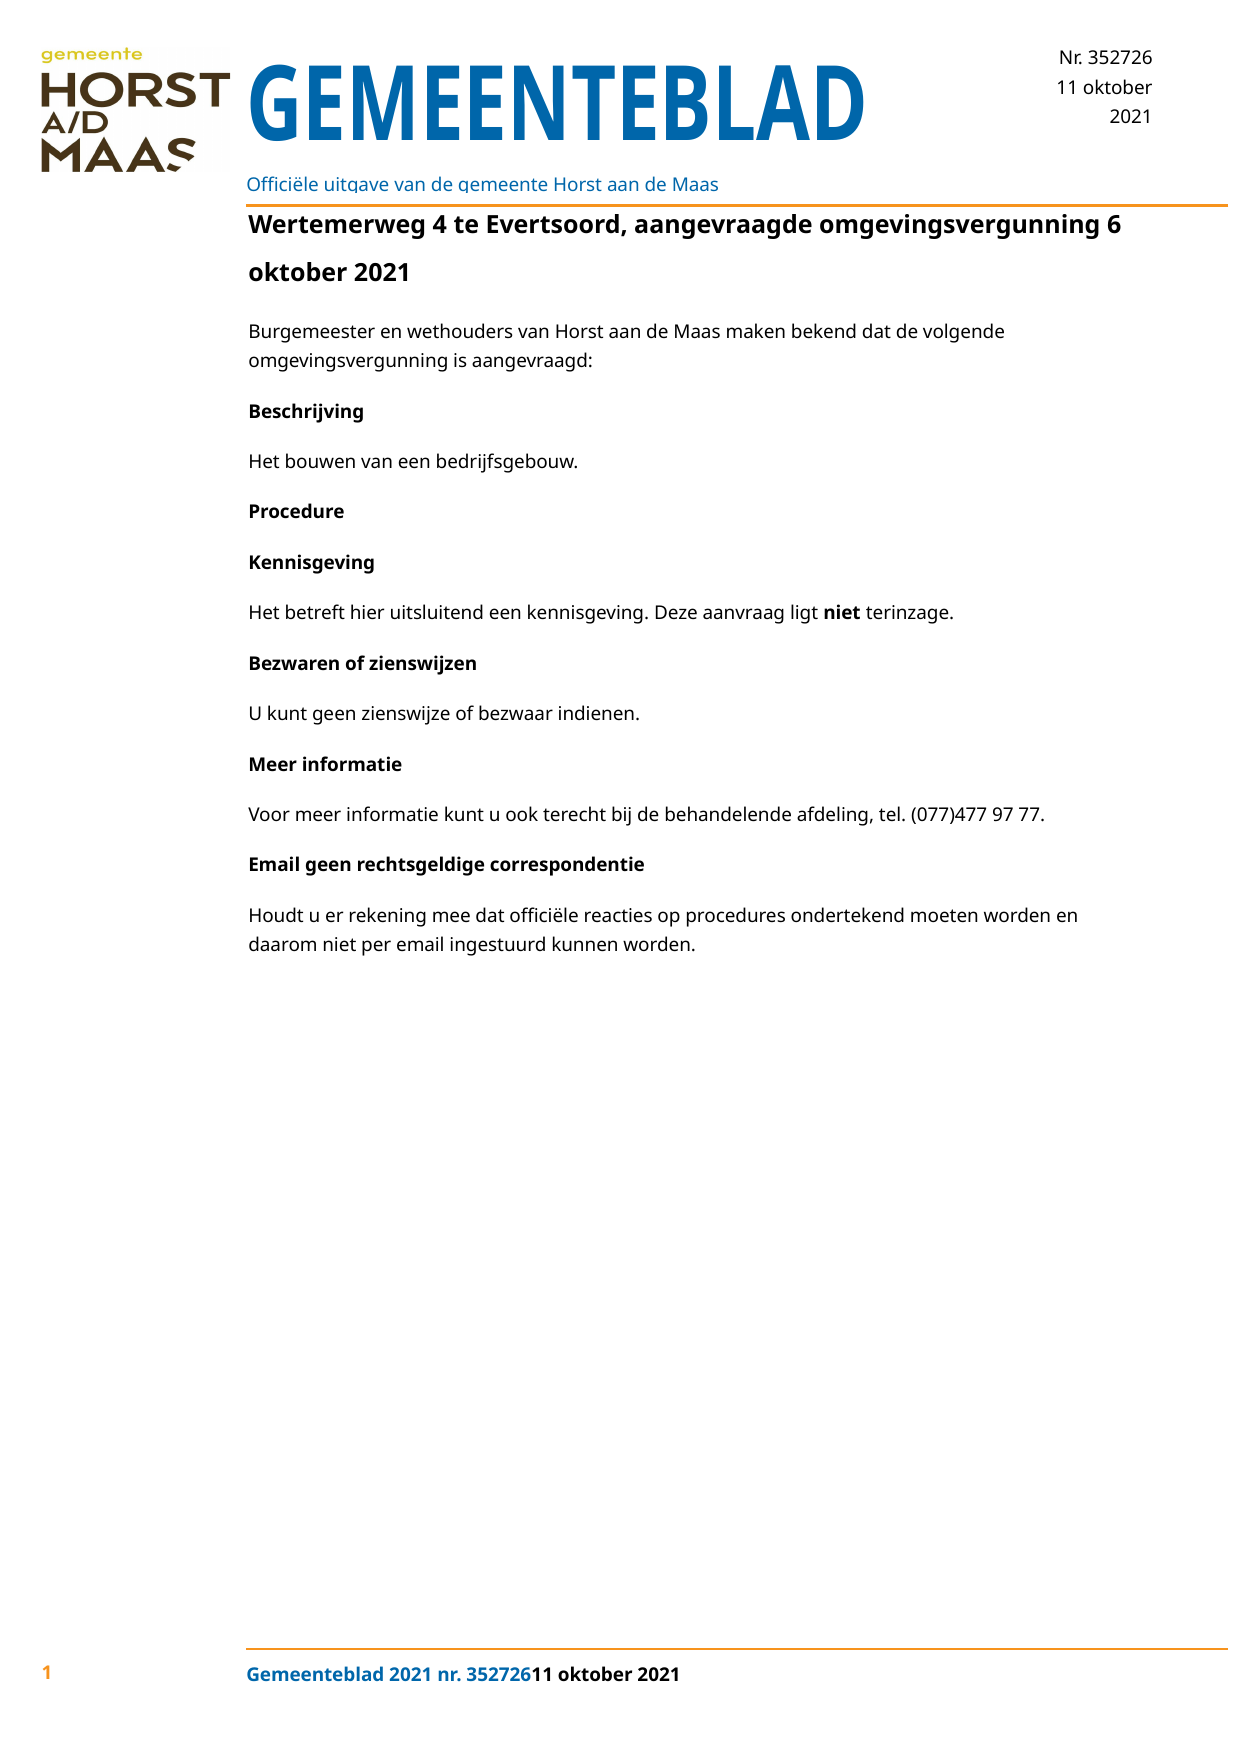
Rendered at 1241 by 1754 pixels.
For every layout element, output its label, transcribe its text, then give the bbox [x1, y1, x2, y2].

picture [41, 47, 231, 172]
text Procedure [248, 499, 1152, 524]
text Wertemerweg 4 te Evertsoord, aangevraagde omgevingsvergunning 6 oktober 2021 [248, 207, 1152, 288]
text Het bouwen van een bedrijfsgebouw. [248, 448, 1152, 474]
text Burgemeester en wethouders van Horst aan de Maas maken bekend dat de volgende omgevingsvergunning is aangevraagd: [248, 318, 1152, 373]
text Email geen rechtsgeldige correspondentie [248, 852, 1152, 877]
text Kennisgeving [248, 549, 1152, 575]
text Houdt u er rekening mee dat officiële reacties op procedures ondertekend moeten worden en daarom niet per email ingestuurd kunnen worden. [248, 902, 1152, 957]
text Beschrijving [248, 398, 1152, 424]
text Het betreft hier uitsluitend een kennisgeving. Deze aanvraag ligt niet terinzage. [248, 599, 1152, 625]
text Bezwaren of zienswijzen [248, 650, 1152, 676]
text U kunt geen zienswijze of bezwaar indienen. [248, 700, 1152, 726]
text Voor meer informatie kunt u ook terecht bij de behandelende afdeling, tel. (077)477 97 77. [248, 801, 1152, 827]
text Meer informatie [248, 751, 1152, 777]
